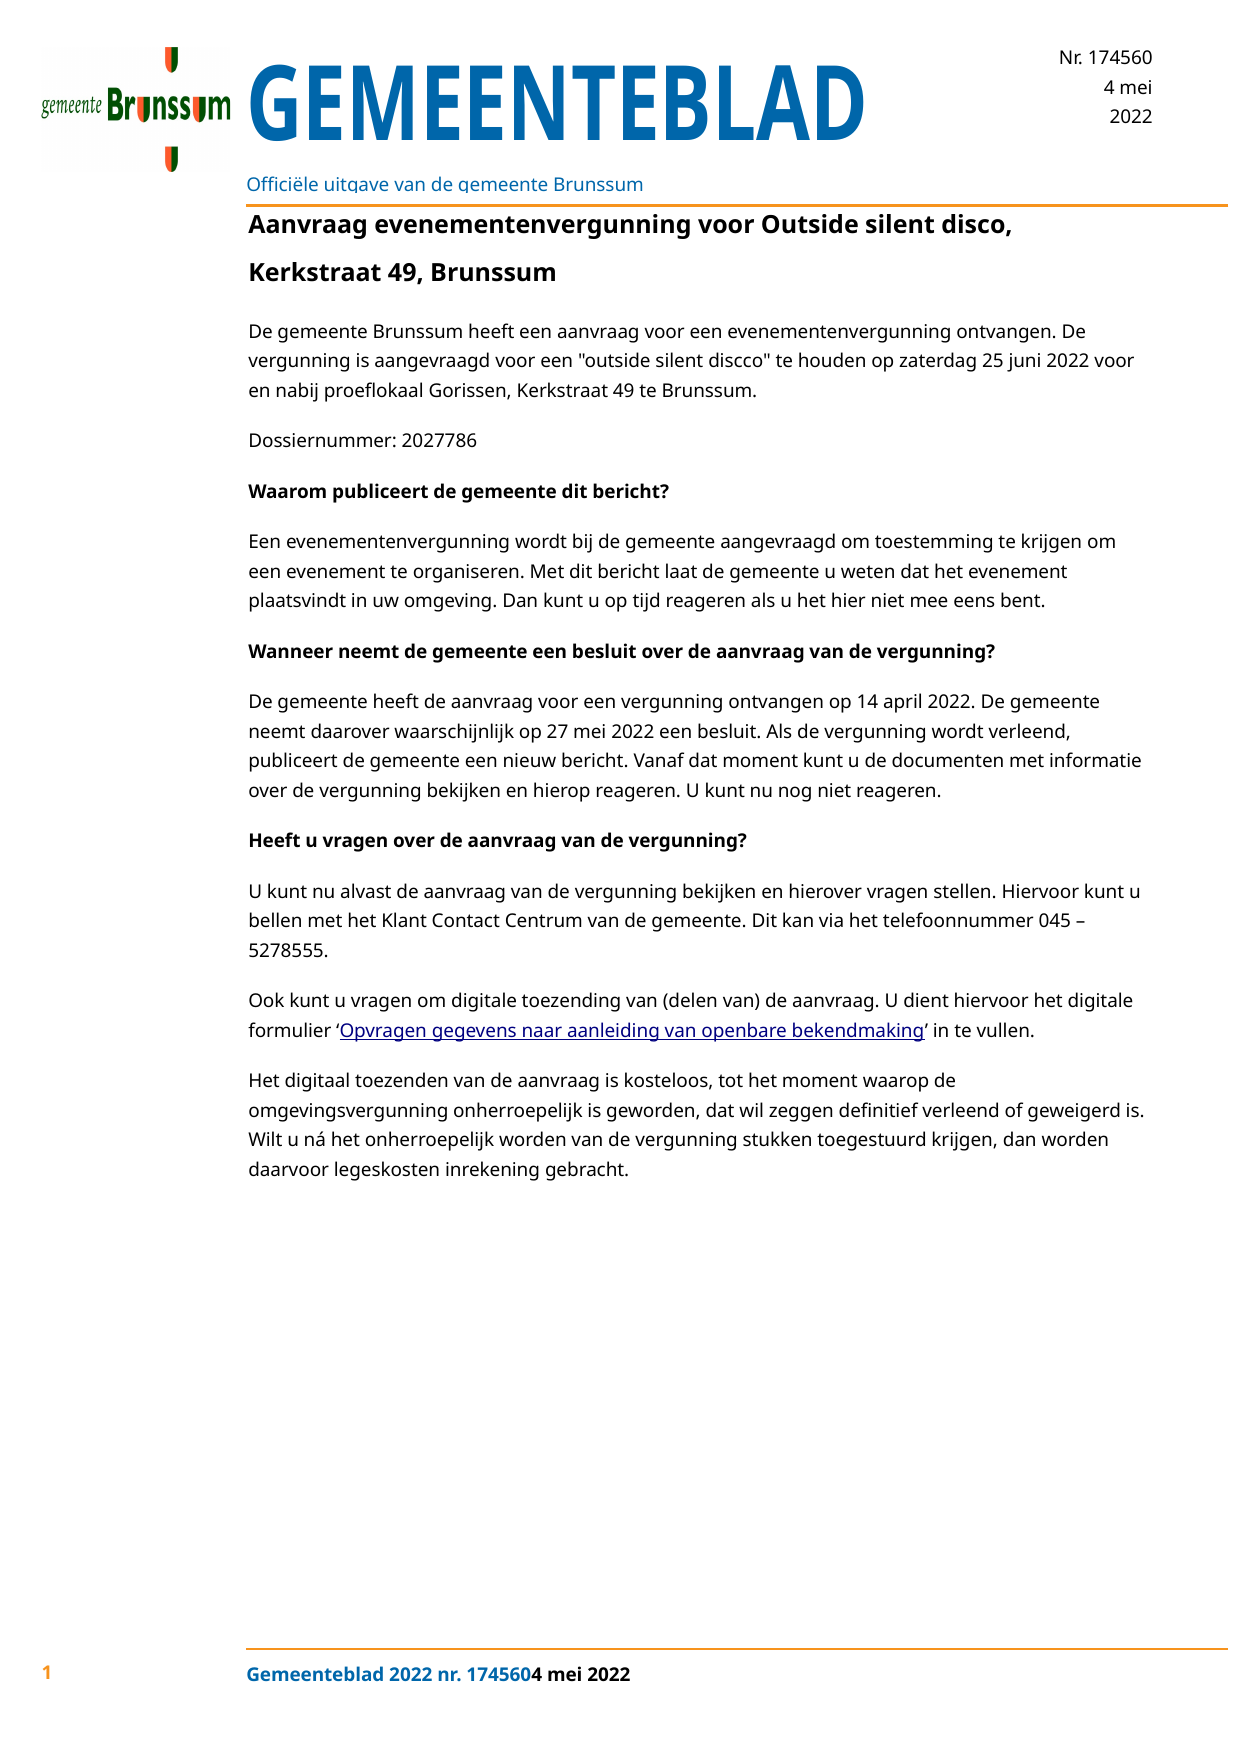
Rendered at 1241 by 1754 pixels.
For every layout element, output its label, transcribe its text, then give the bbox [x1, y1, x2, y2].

text De gemeente heeft de aanvraag voor een vergunning ontvangen op 14 april 2022. De gemeente neemt daarover waarschijnlijk op 27 mei 2022 een besluit. Als de vergunning wordt verleend, publiceert de gemeente een nieuw bericht. Vanaf dat moment kunt u de documenten met informatie over de vergunning bekijken en hierop reageren. U kunt nu nog niet reageren. [248, 688, 1152, 803]
text U kunt nu alvast de aanvraag van de vergunning bekijken en hierover vragen stellen. Hiervoor kunt u bellen met het Klant Contact Centrum van de gemeente. Dit kan via het telefoonnummer 045 – 5278555. [248, 878, 1152, 963]
text Dossiernummer: 2027786 [248, 427, 1152, 453]
text Wanneer neemt de gemeente een besluit over de aanvraag van de vergunning? [248, 638, 1152, 664]
text Heeft u vragen over de aanvraag van de vergunning? [248, 827, 1152, 853]
text Het digitaal toezenden van de aanvraag is kosteloos, tot het moment waarop de omgevingsvergunning onherroepelijk is geworden, dat wil zeggen definitief verleend of geweigerd is. Wilt u ná het onherroepelijk worden van de vergunning stukken toegestuurd krijgen, dan worden daarvoor legeskosten inrekening gebracht. [248, 1067, 1152, 1182]
text Ook kunt u vragen om digitale toezending van (delen van) de aanvraag. U dient hiervoor het digitale formulier ‘Opvragen gegevens naar aanleiding van openbare bekendmaking’ in te vullen. [248, 987, 1152, 1043]
text Een evenementenvergunning wordt bij de gemeente aangevraagd om toestemming te krijgen om een evenement te organiseren. Met dit bericht laat de gemeente u weten dat het evenement plaatsvindt in uw omgeving. Dan kunt u op tijd reageren als u het hier niet mee eens bent. [248, 528, 1152, 613]
text Waarom publiceert de gemeente dit bericht? [248, 478, 1152, 504]
picture [41, 47, 231, 172]
text Aanvraag evenementenvergunning voor Outside silent disco, Kerkstraat 49, Brunssum [248, 207, 1152, 288]
text De gemeente Brunssum heeft een aanvraag voor een evenementenvergunning ontvangen. De vergunning is aangevraagd voor een "outside silent discco" te houden op zaterdag 25 juni 2022 voor en nabij proeflokaal Gorissen, Kerkstraat 49 te Brunssum. [248, 318, 1152, 403]
